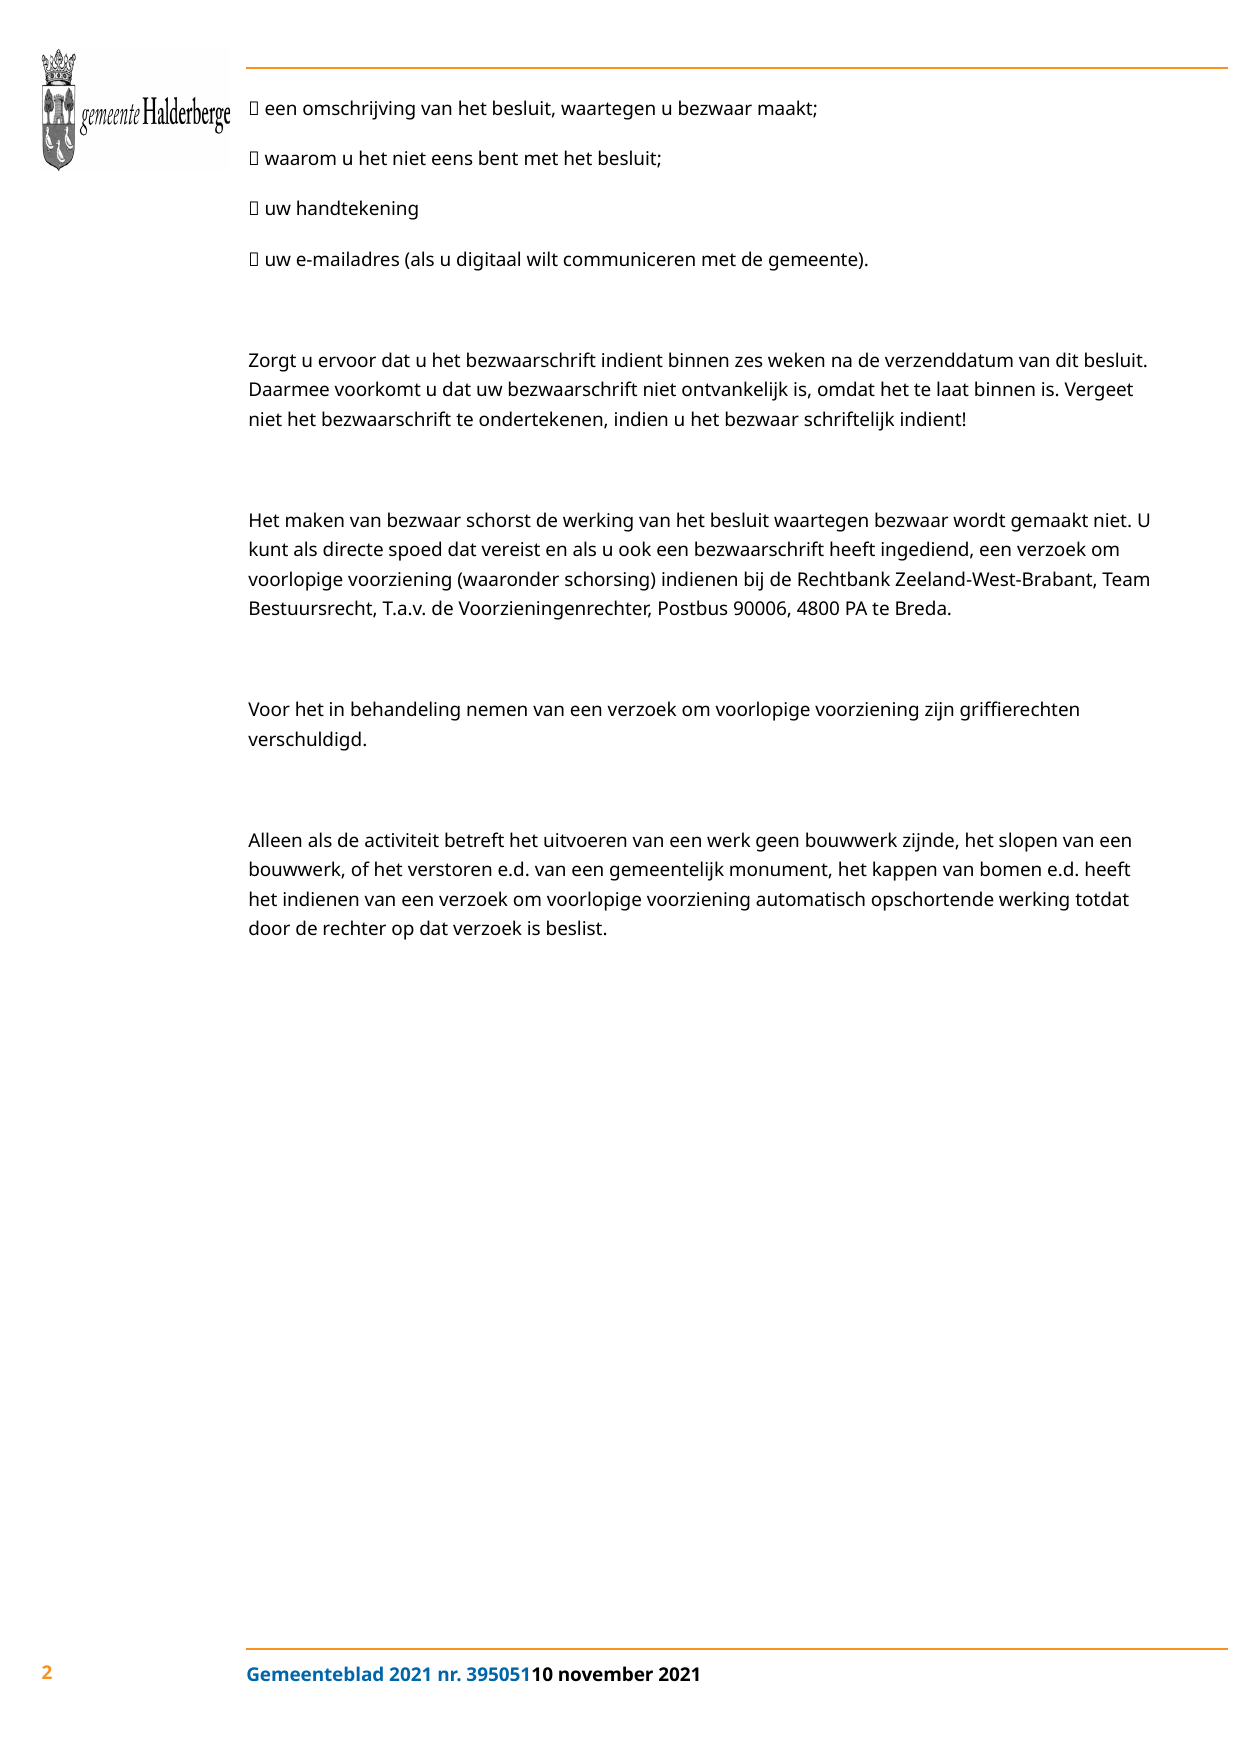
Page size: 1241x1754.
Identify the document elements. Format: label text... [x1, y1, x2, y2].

text Het maken van bezwaar schorst de werking van het besluit waartegen bezwaar wordt gemaakt niet. U kunt als directe spoed dat vereist en als u ook een bezwaarschrift heeft ingediend, een verzoek om voorlopige voorziening (waaronder schorsing) indienen bij de Rechtbank Zeeland-West-Brabant, Team Bestuursrecht, T.a.v. de Voorzieningenrechter, Postbus 90006, 4800 PA te Breda. [248, 507, 1152, 621]
picture [41, 47, 231, 172]
text  een omschrijving van het besluit, waartegen u bezwaar maakt; [248, 95, 1152, 121]
text Voor het in behandeling nemen van een verzoek om voorlopige voorziening zijn griffierechten verschuldigd. [248, 696, 1152, 752]
text  uw handtekening [248, 196, 1152, 221]
text Zorgt u ervoor dat u het bezwaarschrift indient binnen zes weken na de verzenddatum van dit besluit. Daarmee voorkomt u dat uw bezwaarschrift niet ontvankelijk is, omdat het te laat binnen is. Vergeet niet het bezwaarschrift te ondertekenen, indien u het bezwaar schriftelijk indient! [248, 347, 1152, 432]
text  uw e-mailadres (als u digitaal wilt communiceren met de gemeente). [248, 246, 1152, 272]
text  waarom u het niet eens bent met het besluit; [248, 145, 1152, 171]
text Alleen als de activiteit betreft het uitvoeren van een werk geen bouwwerk zijnde, het slopen van een bouwwerk, of het verstoren e.d. van een gemeentelijk monument, het kappen van bomen e.d. heeft het indienen van een verzoek om voorlopige voorziening automatisch opschortende werking totdat door de rechter op dat verzoek is beslist. [248, 827, 1152, 941]
